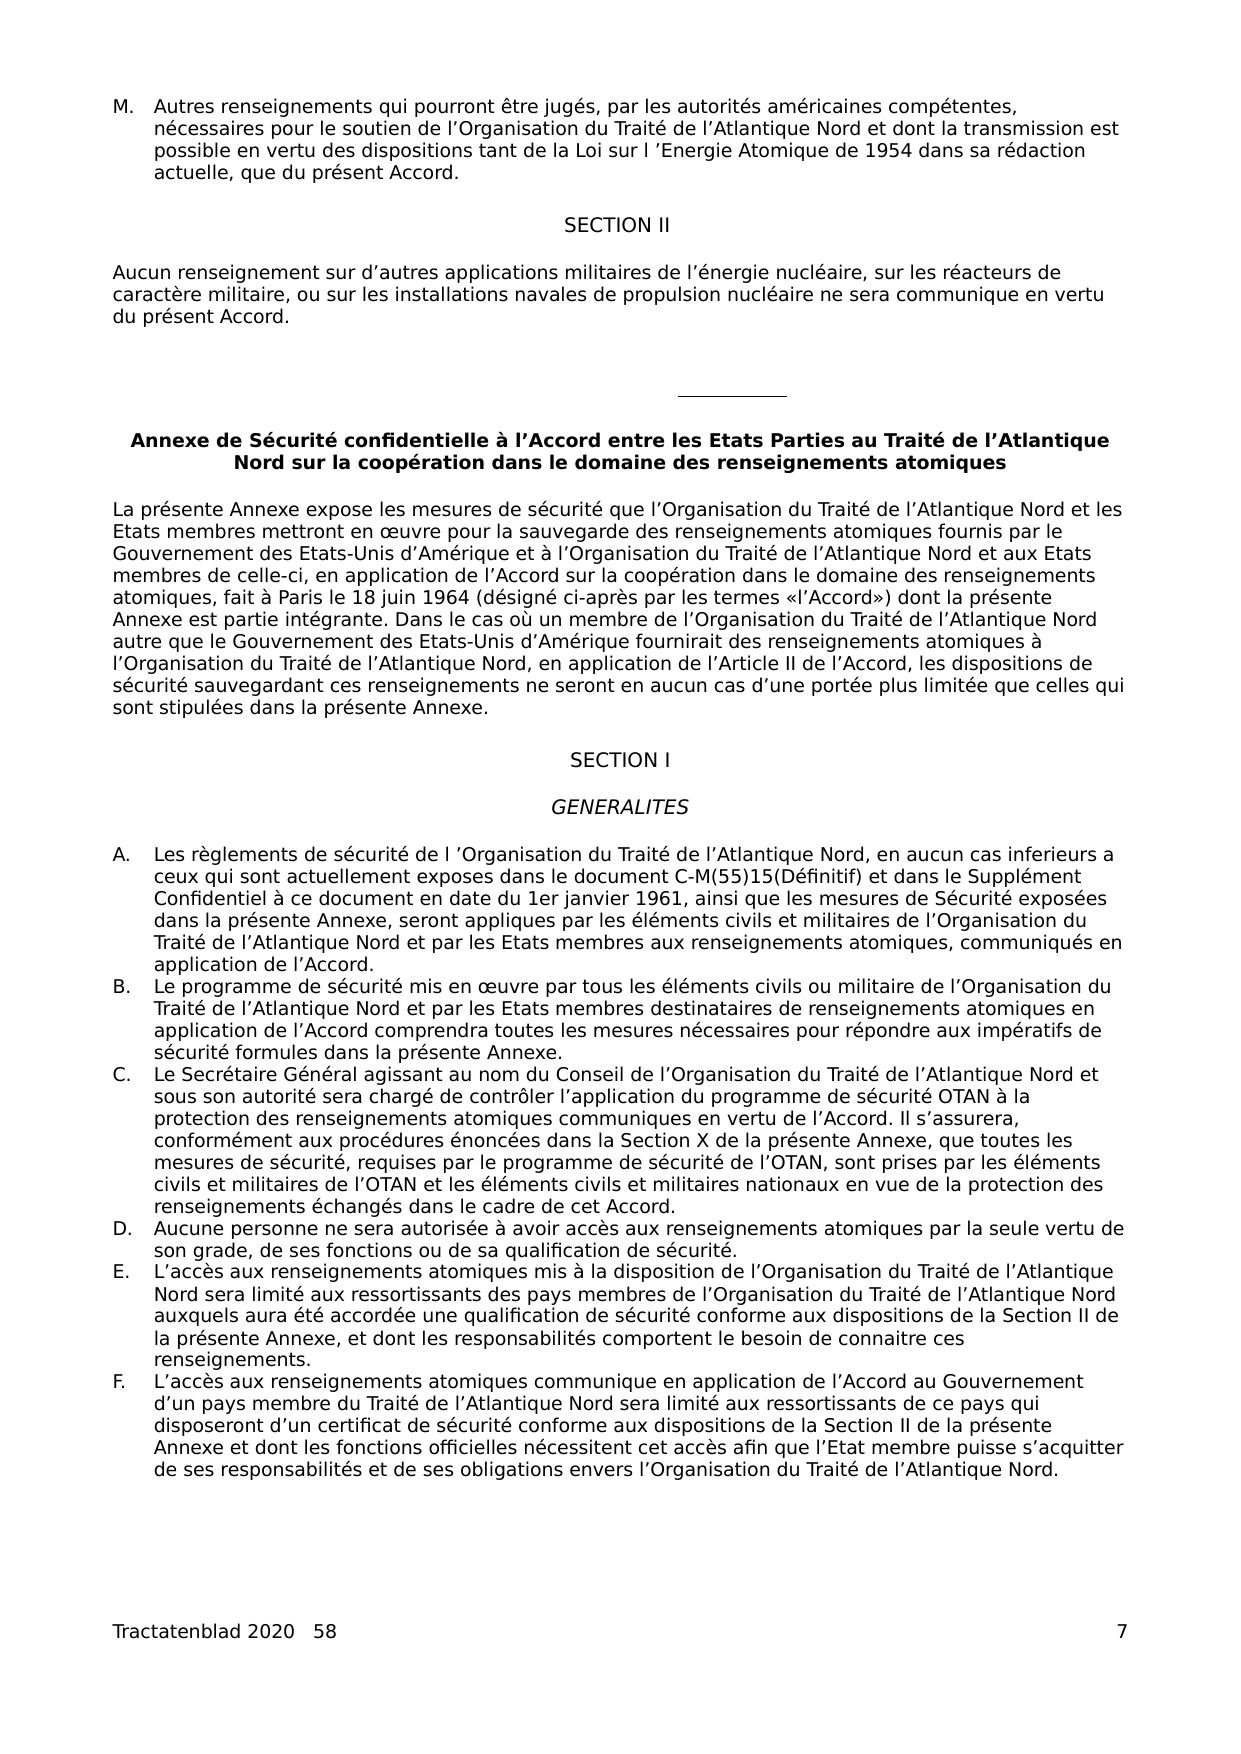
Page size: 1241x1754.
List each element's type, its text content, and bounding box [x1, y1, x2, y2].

text C. Le Secrétaire Général agissant au nom du Conseil de l’Organisation du Traité de l’Atlantique Nord et sous son autorité sera chargé de contrôler l’application du programme de sécurité OTAN à la protection des renseignements atomiques communiques en vertu de l’Accord. Il s’assurera, conformément aux procédures énoncées dans la Section X de la présente Annexe, que toutes les mesures de sécurité, requises par le programme de sécurité de l’OTAN, sont prises par les éléments civils et militaires de l’OTAN et les éléments civils et militaires nationaux en vue de la protection des renseignements échangés dans le cadre de cet Accord. [112, 1064, 1128, 1217]
subtitle SECTION II [112, 214, 1128, 237]
text E. L’accès aux renseignements atomiques mis à la disposition de l’Organisation du Traité de l’Atlantique Nord sera limité aux ressortissants des pays membres de l’Organisation du Traité de l’Atlantique Nord auxquels aura été accordée une qualification de sécurité conforme aux dispositions de la Section II de la présente Annexe, et dont les responsabilités comportent le besoin de connaitre ces renseignements. [112, 1261, 1128, 1371]
subtitle Annexe de Sécurité confidentielle à l’Accord entre les Etats Parties au Traité de l’Atlantique Nord sur la coopération dans le domaine des renseignements atomiques [112, 430, 1128, 474]
text La présente Annexe expose les mesures de sécurité que l’Organisation du Traité de l’Atlantique Nord et les Etats membres mettront en œuvre pour la sauvegarde des renseignements atomiques fournis par le Gouvernement des Etats-Unis d’Amérique et à l’Organisation du Traité de l’Atlantique Nord et aux Etats membres de celle-ci, en application de l’Accord sur la coopération dans le domaine des renseignements atomiques, fait à Paris le 18 juin 1964 (désigné ci-après par les termes «l’Accord») dont la présente Annexe est partie intégrante. Dans le cas où un membre de l’Organisation du Traité de l’Atlantique Nord autre que le Gouvernement des Etats-Unis d’Amérique fournirait des renseignements atomiques à l’Organisation du Traité de l’Atlantique Nord, en application de l’Article II de l’Accord, les dispositions de sécurité sauvegardant ces renseignements ne seront en aucun cas d’une portée plus limitée que celles qui sont stipulées dans la présente Annexe. [112, 499, 1128, 719]
subtitle SECTION I GENERALITES [112, 749, 1128, 819]
text B. Le programme de sécurité mis en œuvre par tous les éléments civils ou militaire de l’Organisation du Traité de l’Atlantique Nord et par les Etats membres destinataires de renseignements atomiques en application de l’Accord comprendra toutes les mesures nécessaires pour répondre aux impératifs de sécurité formules dans la présente Annexe. [112, 976, 1128, 1064]
text A. Les règlements de sécurité de l ’Organisation du Traité de l’Atlantique Nord, en aucun cas inferieurs a ceux qui sont actuellement exposes dans le document C-M(55)15(Définitif) et dans le Supplément Confidentiel à ce document en date du 1er janvier 1961, ainsi que les mesures de Sécurité exposées dans la présente Annexe, seront appliques par les éléments civils et militaires de l’Organisation du Traité de l’Atlantique Nord et par les Etats membres aux renseignements atomiques, communiqués en application de l’Accord. [112, 844, 1128, 976]
text M. Autres renseignements qui pourront être jugés, par les autorités américaines compétentes, nécessaires pour le soutien de l’Organisation du Traité de l’Atlantique Nord et dont la transmission est possible en vertu des dispositions tant de la Loi sur l ’Energie Atomique de 1954 dans sa rédaction actuelle, que du présent Accord. [112, 96, 1128, 184]
text Aucun renseignement sur d’autres applications militaires de l’énergie nucléaire, sur les réacteurs de caractère militaire, ou sur les installations navales de propulsion nucléaire ne sera communique en vertu du présent Accord. [112, 262, 1128, 328]
text F. L’accès aux renseignements atomiques communique en application de l’Accord au Gouvernement d’un pays membre du Traité de l’Atlantique Nord sera limité aux ressortissants de ce pays qui disposeront d’un certificat de sécurité conforme aux dispositions de la Section II de la présente Annexe et dont les fonctions officielles nécessitent cet accès afin que l’Etat membre puisse s’acquitter de ses responsabilités et de ses obligations envers l’Organisation du Traité de l’Atlantique Nord. [112, 1371, 1128, 1481]
text D. Aucune personne ne sera autorisée à avoir accès aux renseignements atomiques par la seule vertu de son grade, de ses fonctions ou de sa qualification de sécurité. [112, 1217, 1128, 1261]
